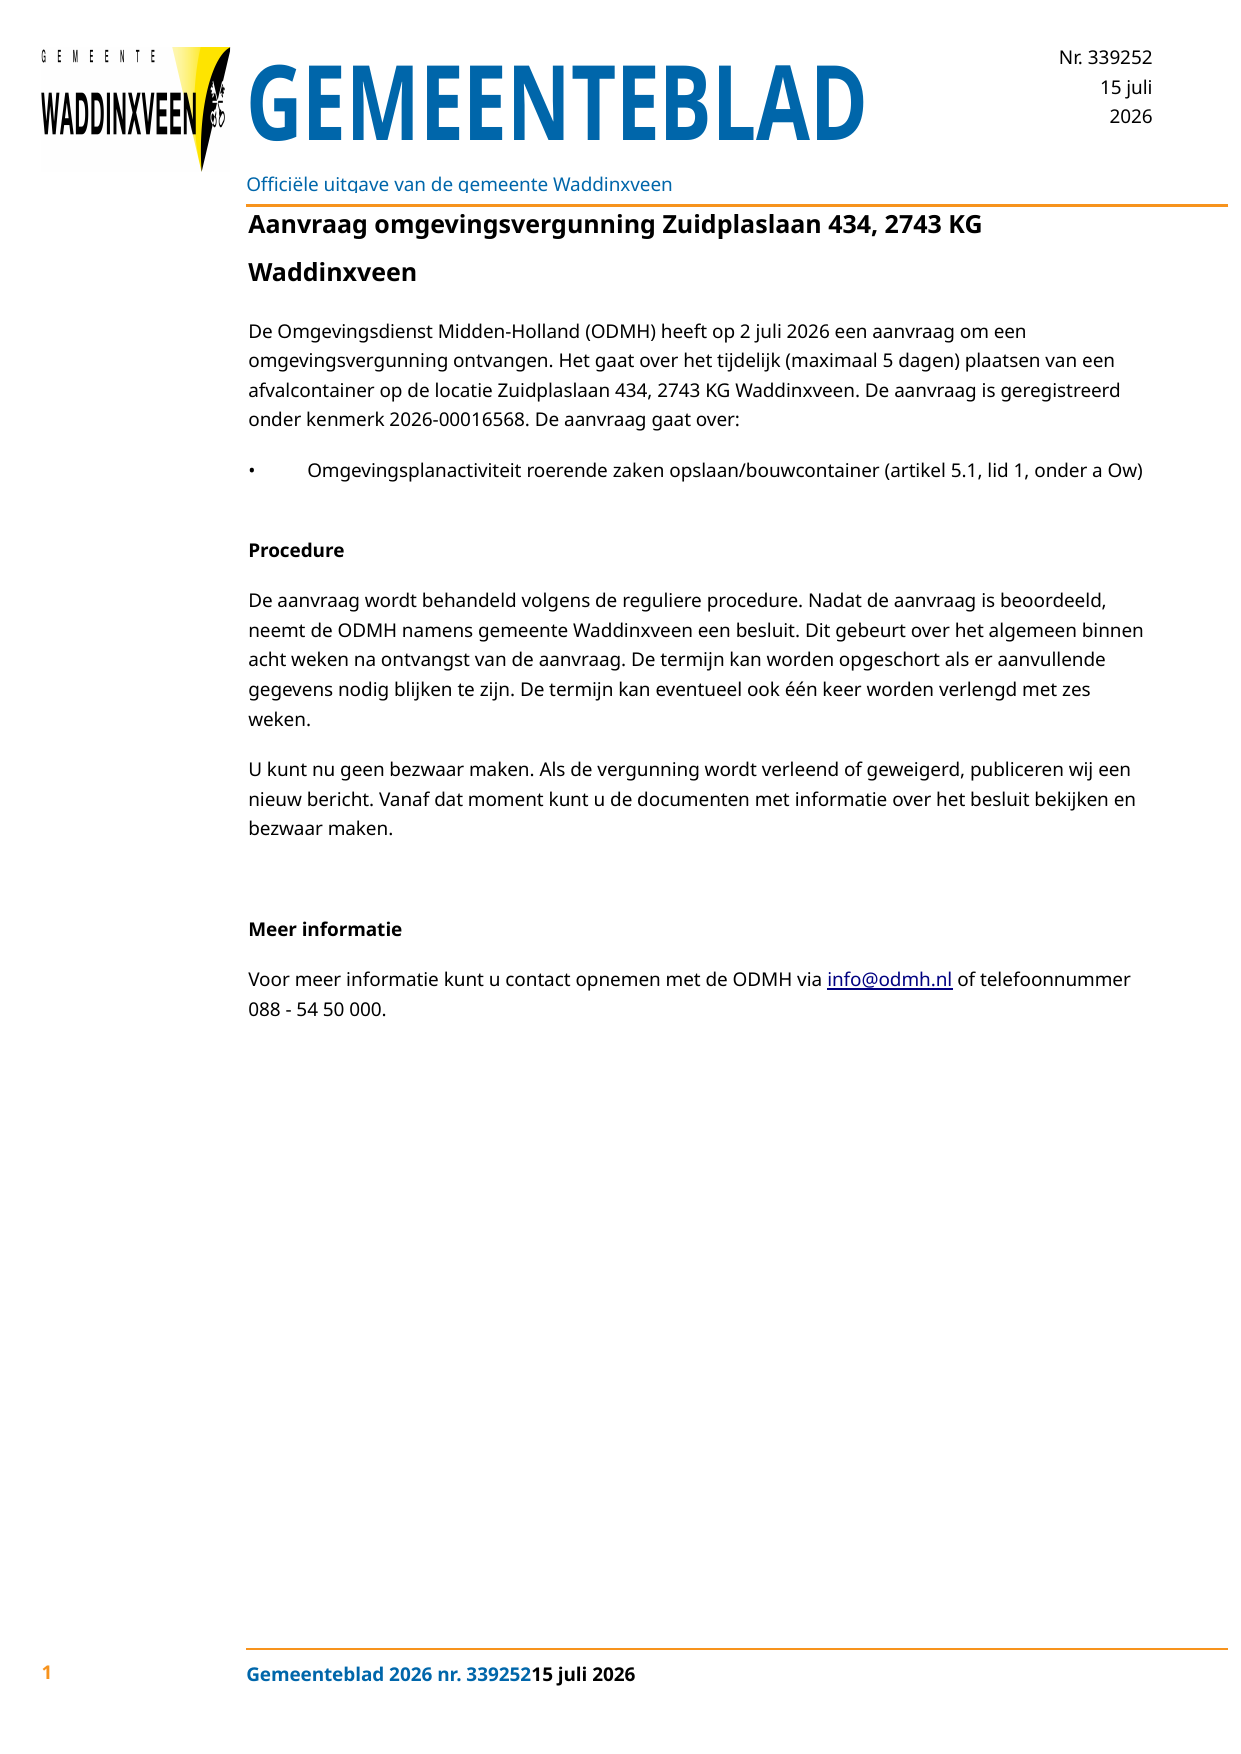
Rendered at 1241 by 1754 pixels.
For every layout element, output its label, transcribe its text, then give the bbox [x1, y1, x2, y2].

text De Omgevingsdienst Midden-Holland (ODMH) heeft op 2 juli 2026 een aanvraag om een omgevingsvergunning ontvangen. Het gaat over het tijdelijk (maximaal 5 dagen) plaatsen van een afvalcontainer op de locatie Zuidplaslaan 434, 2743 KG Waddinxveen. De aanvraag is geregistreerd onder kenmerk 2026-00016568. De aanvraag gaat over: [248, 318, 1152, 432]
text Meer informatie [248, 916, 1152, 942]
list Omgevingsplanactiviteit roerende zaken opslaan/bouwcontainer (artikel 5.1, lid 1, onder a Ow) [248, 457, 1152, 483]
text De aanvraag wordt behandeld volgens de reguliere procedure. Nadat de aanvraag is beoordeeld, neemt de ODMH namens gemeente Waddinxveen een besluit. Dit gebeurt over het algemeen binnen acht weken na ontvangst van de aanvraag. De termijn kan worden opgeschort als er aanvullende gegevens nodig blijken te zijn. De termijn kan eventueel ook één keer worden verlengd met zes weken. [248, 587, 1152, 732]
text Procedure [248, 537, 1152, 563]
text Voor meer informatie kunt u contact opnemen met de ODMH via info@odmh.nl of telefoonnummer 088 - 54 50 000. [248, 967, 1152, 1022]
text Aanvraag omgevingsvergunning Zuidplaslaan 434, 2743 KG Waddinxveen [248, 207, 1152, 288]
picture [41, 47, 231, 172]
text U kunt nu geen bezwaar maken. Als de vergunning wordt verleend of geweigerd, publiceren wij een nieuw bericht. Vanaf dat moment kunt u de documenten met informatie over het besluit bekijken en bezwaar maken. [248, 756, 1152, 841]
